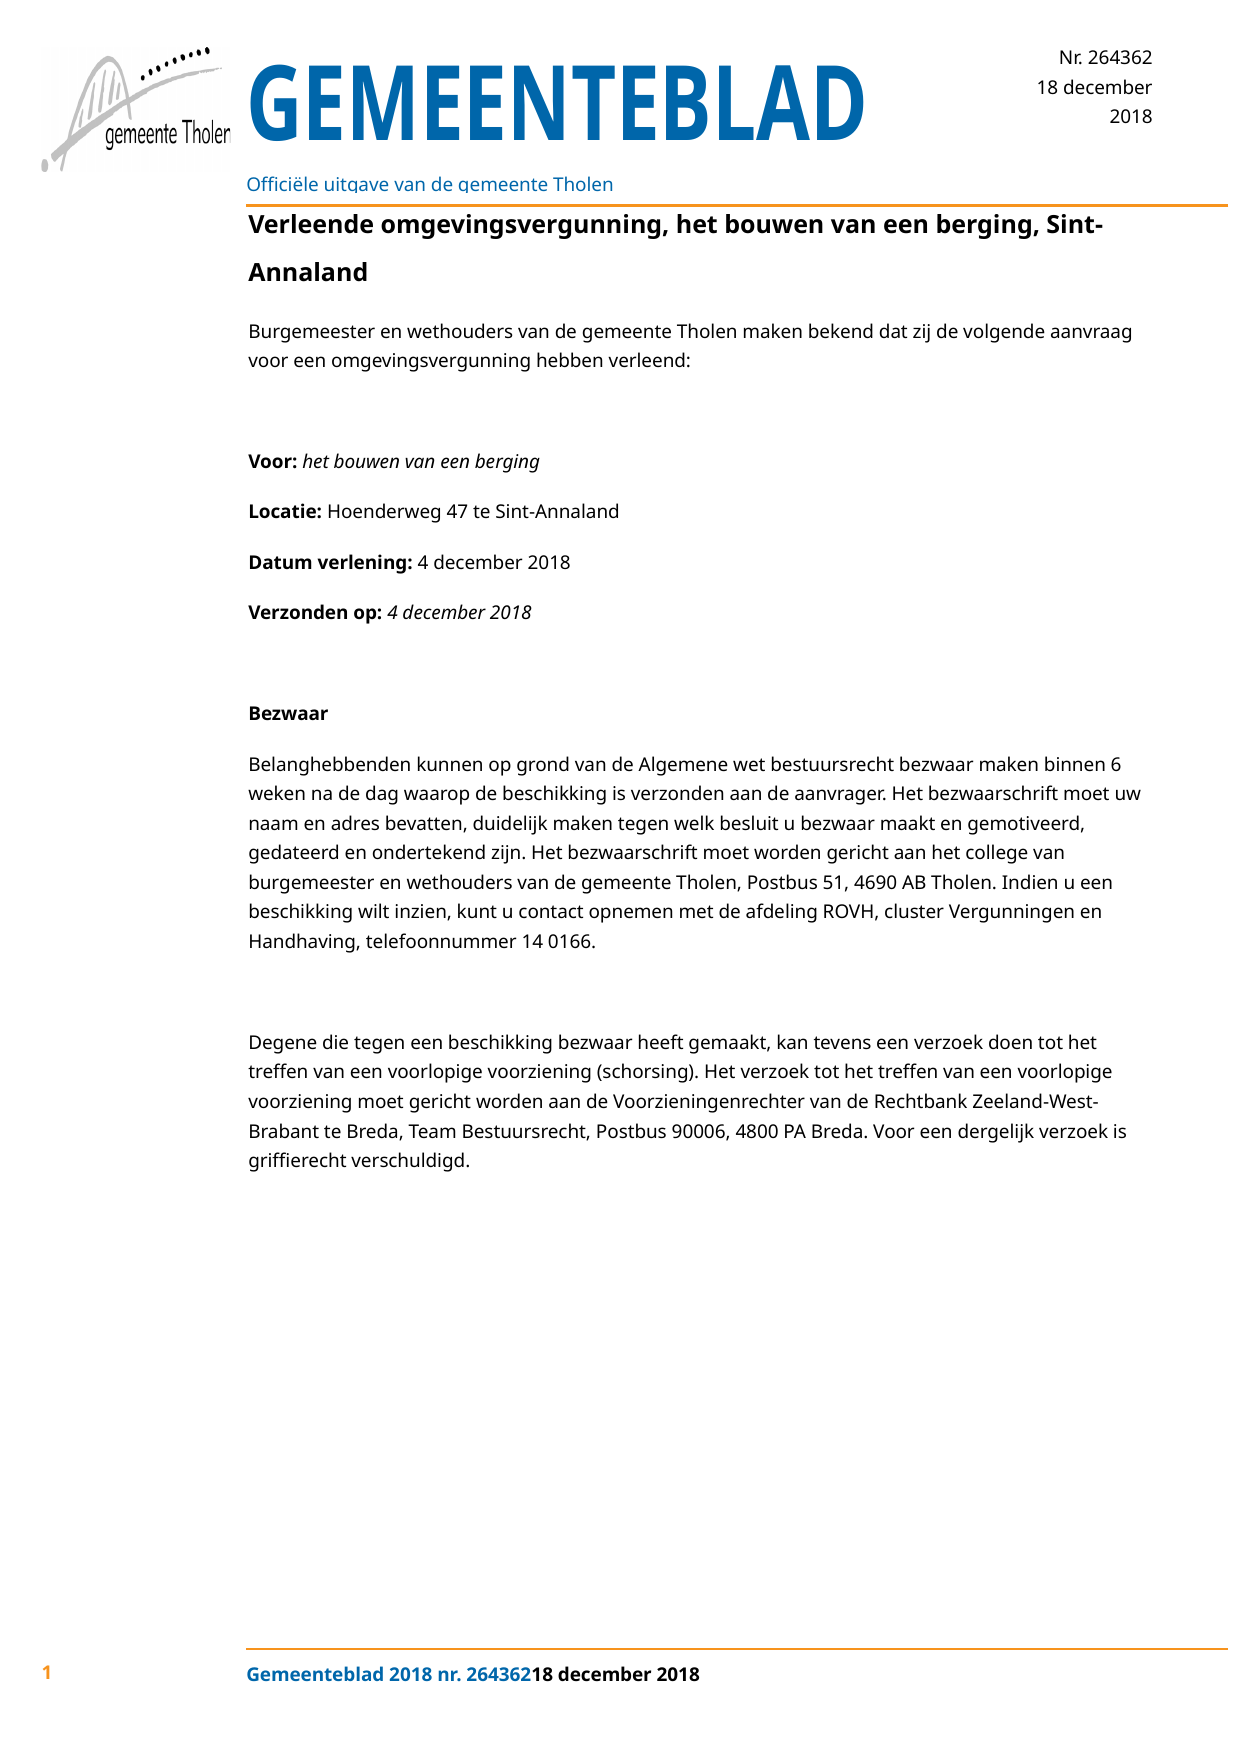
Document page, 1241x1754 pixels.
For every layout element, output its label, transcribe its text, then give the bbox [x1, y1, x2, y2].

text Belanghebbenden kunnen op grond van de Algemene wet bestuursrecht bezwaar maken binnen 6 weken na de dag waarop de beschikking is verzonden aan de aanvrager. Het bezwaarschrift moet uw naam en adres bevatten, duidelijk maken tegen welk besluit u bezwaar maakt en gemotiveerd, gedateerd en ondertekend zijn. Het bezwaarschrift moet worden gericht aan het college van burgemeester en wethouders van de gemeente Tholen, Postbus 51, 4690 AB Tholen. Indien u een beschikking wilt inzien, kunt u contact opnemen met de afdeling ROVH, cluster Vergunningen en Handhaving, telefoonnummer 14 0166. [248, 751, 1152, 954]
text Degene die tegen een beschikking bezwaar heeft gemaakt, kan tevens een verzoek doen tot het treffen van een voorlopige voorziening (schorsing). Het verzoek tot het treffen van een voorlopige voorziening moet gericht worden aan de Voorzieningenrechter van de Rechtbank Zeeland-West-Brabant te Breda, Team Bestuursrecht, Postbus 90006, 4800 PA Breda. Voor een dergelijk verzoek is griffierecht verschuldigd. [248, 1029, 1152, 1173]
picture [41, 47, 231, 172]
text Verleende omgevingsvergunning, het bouwen van een berging, Sint-Annaland [248, 207, 1152, 288]
text Bezwaar [248, 700, 1152, 726]
text Voor: het bouwen van een berging [248, 448, 1152, 474]
text Burgemeester en wethouders van de gemeente Tholen maken bekend dat zij de volgende aanvraag voor een omgevingsvergunning hebben verleend: [248, 318, 1152, 373]
text Verzonden op: 4 december 2018 [248, 599, 1152, 625]
text Datum verlening: 4 december 2018 [248, 549, 1152, 575]
text Locatie: Hoenderweg 47 te Sint-Annaland [248, 499, 1152, 524]
